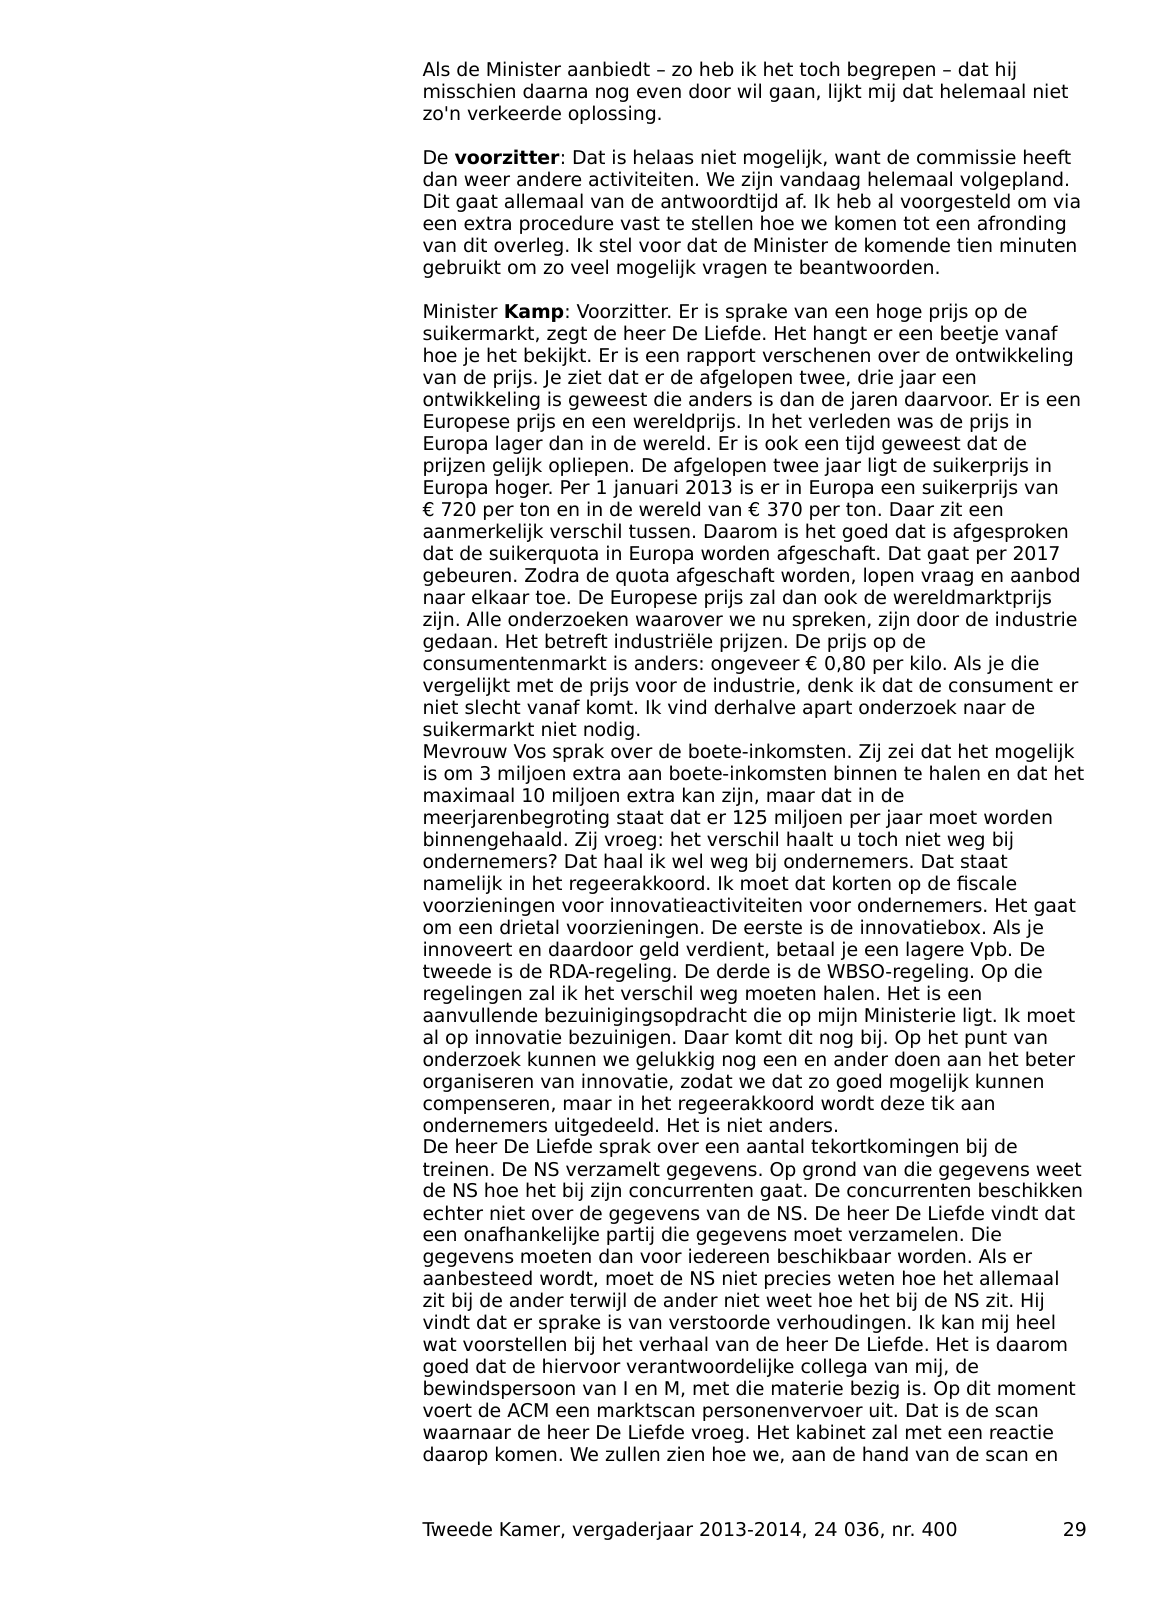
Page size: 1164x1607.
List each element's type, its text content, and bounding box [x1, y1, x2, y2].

text De heer De Liefde sprak over een aantal tekortkomingen bij de treinen. De NS verzamelt gegevens. Op grond van die gegevens weet de NS hoe het bij zijn concurrenten gaat. De concurrenten beschikken echter niet over de gegevens van de NS. De heer De Liefde vindt dat een onafhankelijke partij die gegevens moet verzamelen. Die gegevens moeten dan voor iedereen beschikbaar worden. Als er aanbesteed wordt, moet de NS niet precies weten hoe het allemaal zit bij de ander terwijl de ander niet weet hoe het bij de NS zit. Hij vindt dat er sprake is van verstoorde verhoudingen. Ik kan mij heel wat voorstellen bij het verhaal van de heer De Liefde. Het is daarom goed dat de hiervoor verantwoordelijke collega van mij, de bewindspersoon van I en M, met die materie bezig is. Op dit moment voert de ACM een marktscan personenvervoer uit. Dat is de scan waarnaar de heer De Liefde vroeg. Het kabinet zal met een reactie daarop komen. We zullen zien hoe we, aan de hand van de scan en [422, 1136, 1087, 1466]
text De voorzitter: Dat is helaas niet mogelijk, want de commissie heeft dan weer andere activiteiten. We zijn vandaag helemaal volgepland. Dit gaat allemaal van de antwoordtijd af. Ik heb al voorgesteld om via een extra procedure vast te stellen hoe we komen tot een afronding van dit overleg. Ik stel voor dat de Minister de komende tien minuten gebruikt om zo veel mogelijk vragen te beantwoorden. [422, 147, 1087, 279]
text Mevrouw Vos sprak over de boete-inkomsten. Zij zei dat het mogelijk is om 3 miljoen extra aan boete-inkomsten binnen te halen en dat het maximaal 10 miljoen extra kan zijn, maar dat in de meerjarenbegroting staat dat er 125 miljoen per jaar moet worden binnengehaald. Zij vroeg: het verschil haalt u toch niet weg bij ondernemers? Dat haal ik wel weg bij ondernemers. Dat staat namelijk in het regeerakkoord. Ik moet dat korten op de fiscale voorzieningen voor innovatieactiviteiten voor ondernemers. Het gaat om een drietal voorzieningen. De eerste is de innovatiebox. Als je innoveert en daardoor geld verdient, betaal je een lagere Vpb. De tweede is de RDA-regeling. De derde is de WBSO-regeling. Op die regelingen zal ik het verschil weg moeten halen. Het is een aanvullende bezuinigingsopdracht die op mijn Ministerie ligt. Ik moet al op innovatie bezuinigen. Daar komt dit nog bij. Op het punt van onderzoek kunnen we gelukkig nog een en ander doen aan het beter organiseren van innovatie, zodat we dat zo goed mogelijk kunnen compenseren, maar in het regeerakkoord wordt deze tik aan ondernemers uitgedeeld. Het is niet anders. [422, 741, 1087, 1136]
text Als de Minister aanbiedt – zo heb ik het toch begrepen – dat hij misschien daarna nog even door wil gaan, lijkt mij dat helemaal niet zo'n verkeerde oplossing. [422, 59, 1087, 125]
text Minister Kamp: Voorzitter. Er is sprake van een hoge prijs op de suikermarkt, zegt de heer De Liefde. Het hangt er een beetje vanaf hoe je het bekijkt. Er is een rapport verschenen over de ontwikkeling van de prijs. Je ziet dat er de afgelopen twee, drie jaar een ontwikkeling is geweest die anders is dan de jaren daarvoor. Er is een Europese prijs en een wereldprijs. In het verleden was de prijs in Europa lager dan in de wereld. Er is ook een tijd geweest dat de prijzen gelijk opliepen. De afgelopen twee jaar ligt de suikerprijs in Europa hoger. Per 1 januari 2013 is er in Europa een suikerprijs van € 720 per ton en in de wereld van € 370 per ton. Daar zit een aanmerkelijk verschil tussen. Daarom is het goed dat is afgesproken dat de suikerquota in Europa worden afgeschaft. Dat gaat per 2017 gebeuren. Zodra de quota afgeschaft worden, lopen vraag en aanbod naar elkaar toe. De Europese prijs zal dan ook de wereldmarktprijs zijn. Alle onderzoeken waarover we nu spreken, zijn door de industrie gedaan. Het betreft industriële prijzen. De prijs op de consumentenmarkt is anders: ongeveer € 0,80 per kilo. Als je die vergelijkt met de prijs voor de industrie, denk ik dat de consument er niet slecht vanaf komt. Ik vind derhalve apart onderzoek naar de suikermarkt niet nodig. [422, 301, 1087, 741]
